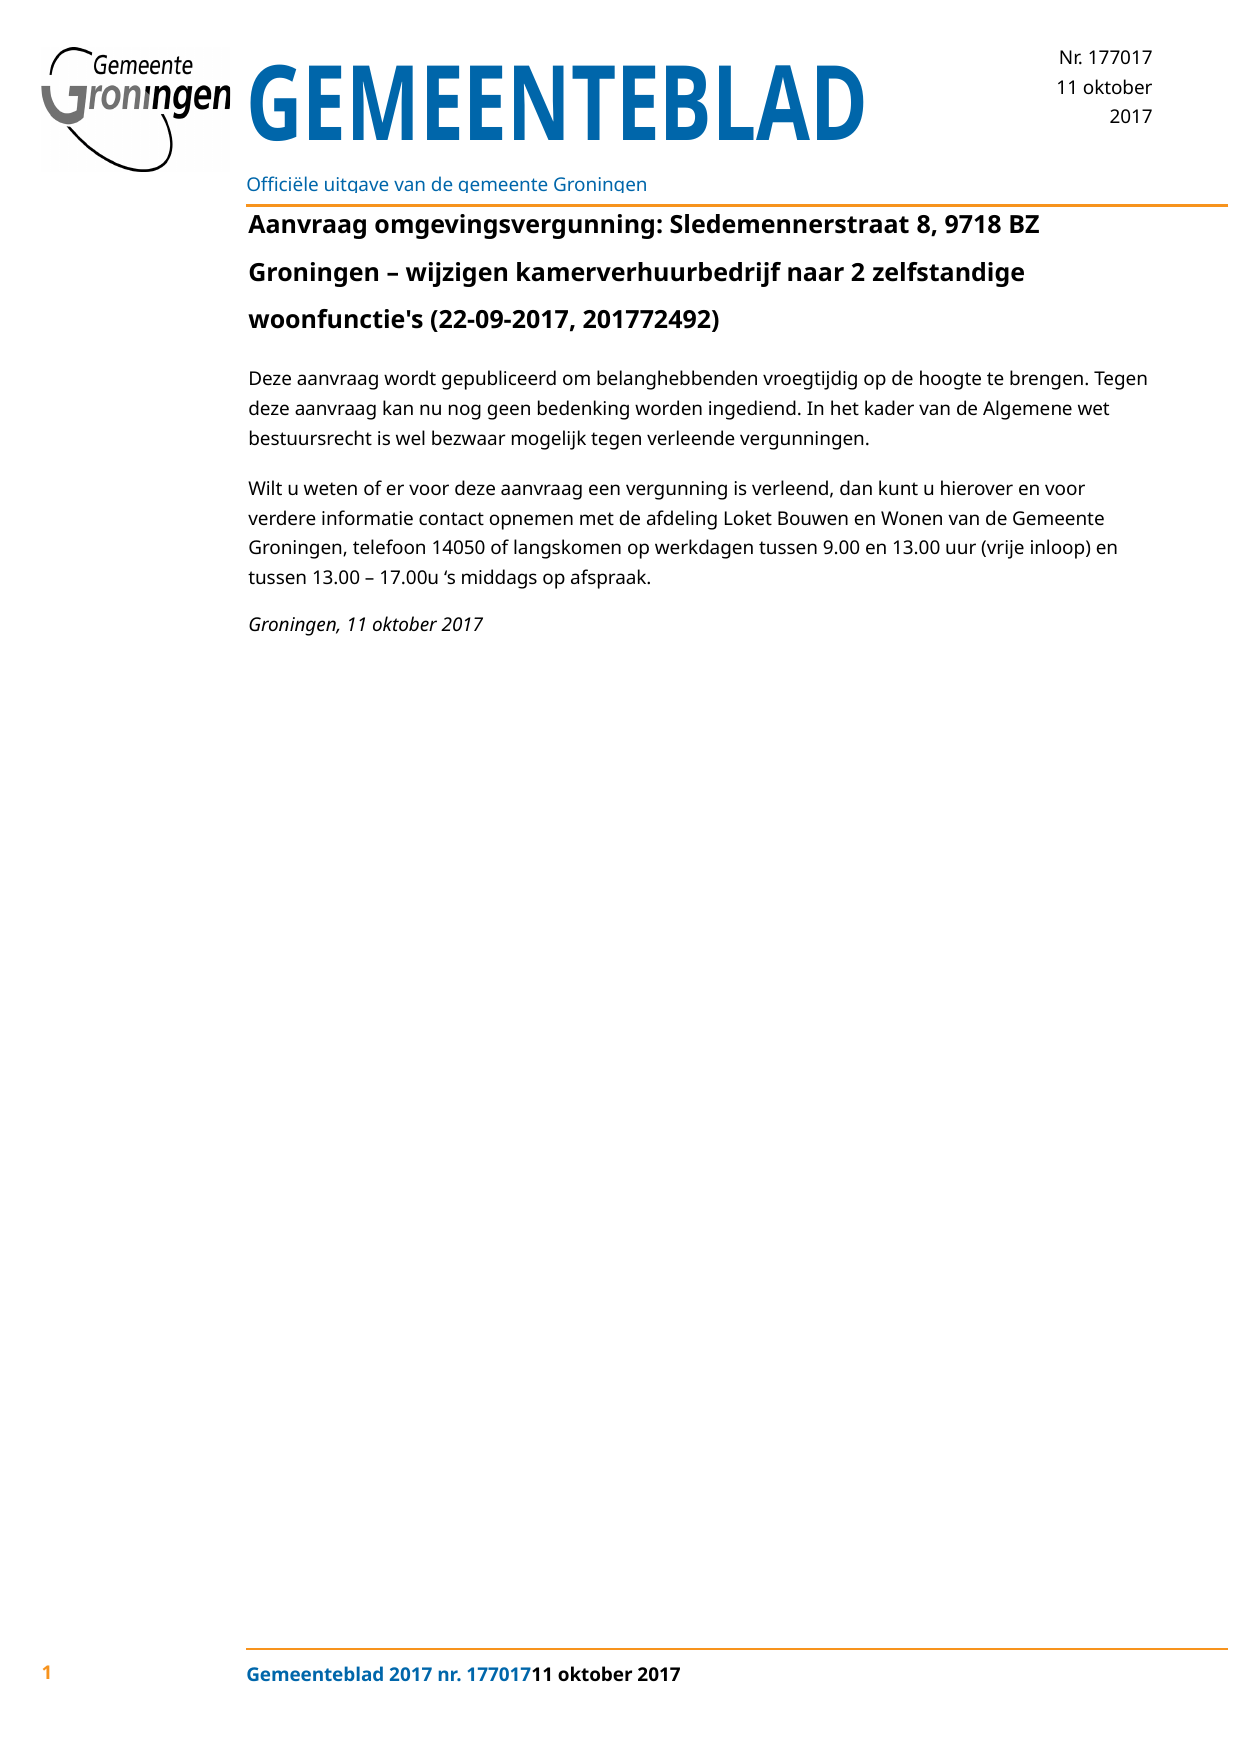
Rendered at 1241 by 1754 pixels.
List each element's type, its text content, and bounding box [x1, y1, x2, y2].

text Wilt u weten of er voor deze aanvraag een vergunning is verleend, dan kunt u hierover en voor verdere informatie contact opnemen met de afdeling Loket Bouwen en Wonen van de Gemeente Groningen, telefoon 14050 of langskomen op werkdagen tussen 9.00 en 13.00 uur (vrije inloop) en tussen 13.00 – 17.00u ‘s middags op afspraak. [248, 475, 1152, 589]
text Groningen, 11 oktober 2017 [248, 612, 1152, 637]
picture [41, 47, 231, 172]
text Deze aanvraag wordt gepubliceerd om belanghebbenden vroegtijdig op de hoogte te brengen. Tegen deze aanvraag kan nu nog geen bedenking worden ingediend. In het kader van de Algemene wet bestuursrecht is wel bezwaar mogelijk tegen verleende vergunningen. [248, 366, 1152, 450]
text Aanvraag omgevingsvergunning: Sledemennerstraat 8, 9718 BZ Groningen – wijzigen kamerverhuurbedrijf naar 2 zelfstandige woonfunctie's (22-09-2017, 201772492) [248, 207, 1152, 336]
